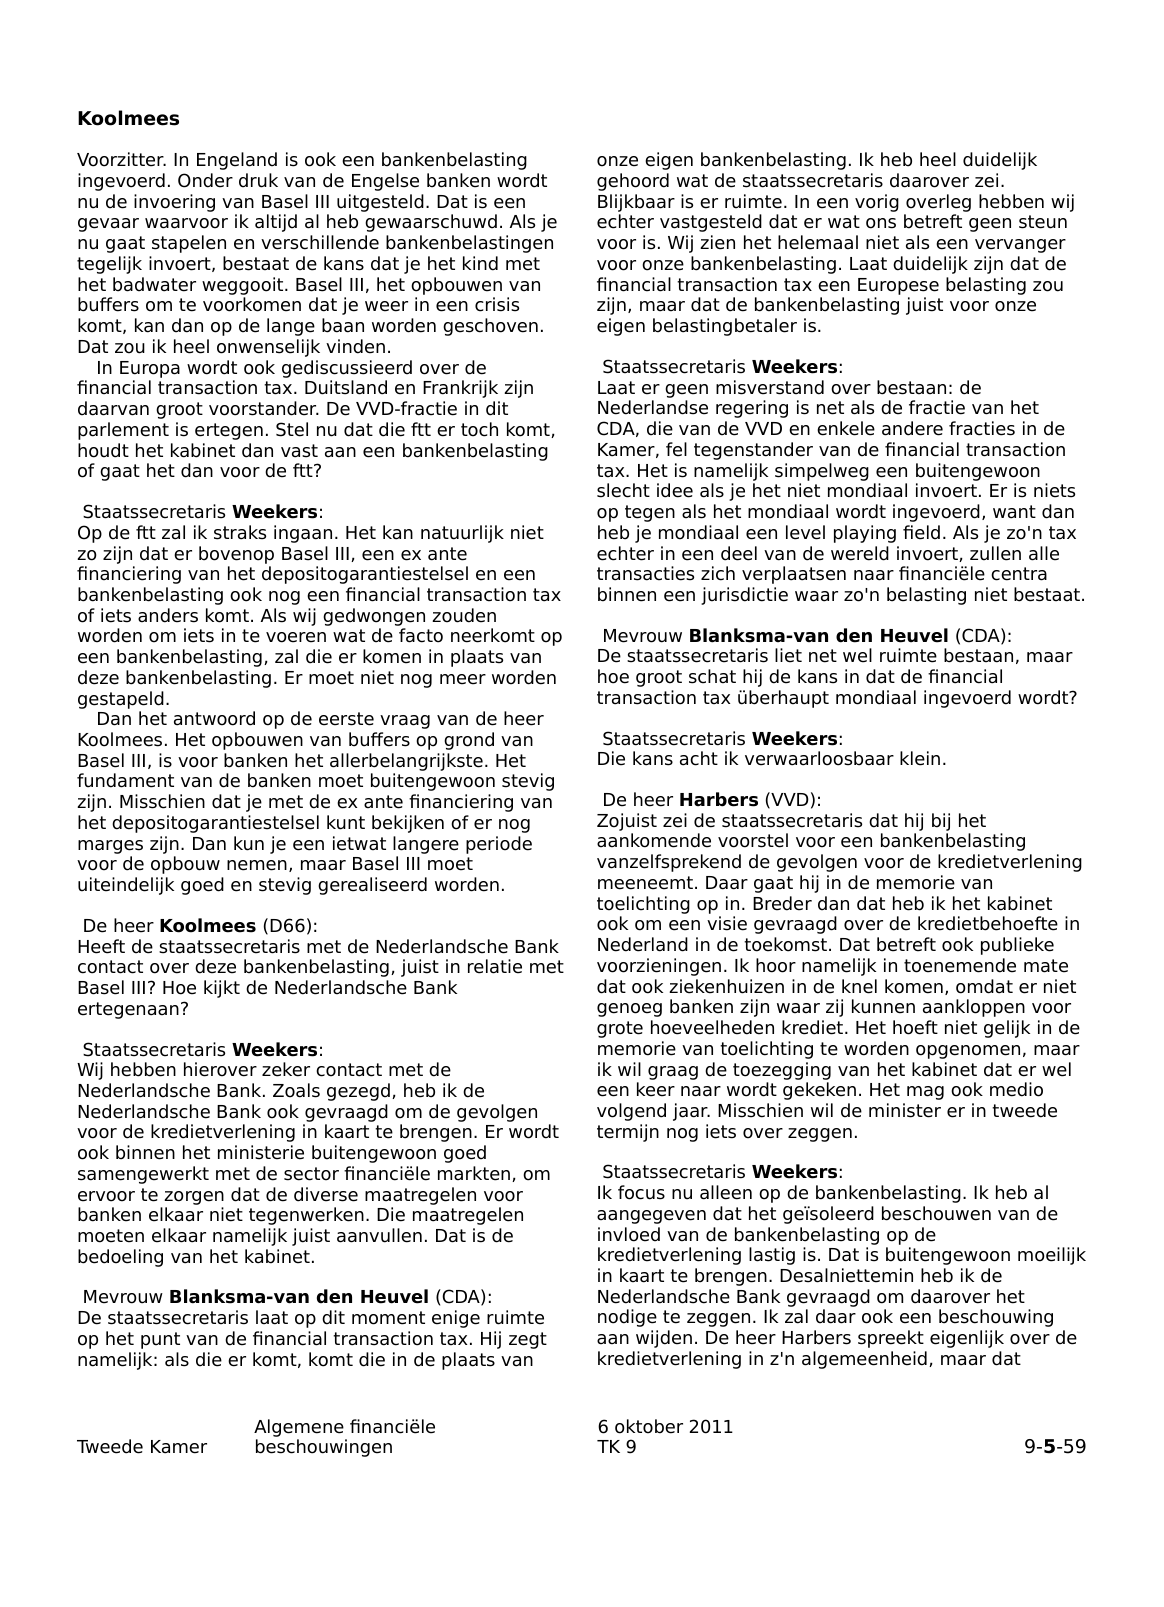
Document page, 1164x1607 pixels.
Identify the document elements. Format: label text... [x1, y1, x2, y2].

text Op de ftt zal ik straks ingaan. Het kan natuurlijk niet zo zijn dat er bovenop Basel III, een ex ante financiering van het depositogarantiestelsel en een bankenbelasting ook nog een financial transaction tax of iets anders komt. Als wij gedwongen zouden worden om iets in te voeren wat de facto neerkomt op een bankenbelasting, zal die er komen in plaats van deze bankenbelasting. Er moet niet nog meer worden gestapeld. [77, 523, 567, 709]
text Voorzitter. In Engeland is ook een bankenbelasting ingevoerd. Onder druk van de Engelse banken wordt nu de invoering van Basel III uitgesteld. Dat is een gevaar waarvoor ik altijd al heb gewaarschuwd. Als je nu gaat stapelen en verschillende bankenbelastingen tegelijk invoert, bestaat de kans dat je het kind met het badwater weggooit. Basel III, het opbouwen van buffers om te voorkomen dat je weer in een crisis komt, kan dan op de lange baan worden geschoven. Dat zou ik heel onwenselijk vinden. [77, 150, 567, 357]
text Zojuist zei de staatssecretaris dat hij bij het aankomende voorstel voor een bankenbelasting vanzelfsprekend de gevolgen voor de kredietverlening meeneemt. Daar gaat hij in de memorie van toelichting op in. Breder dan dat heb ik het kabinet ook om een visie gevraagd over de kredietbehoefte in Nederland in de toekomst. Dat betreft ook publieke voorzieningen. Ik hoor namelijk in toenemende mate dat ook ziekenhuizen in de knel komen, omdat er niet genoeg banken zijn waar zij kunnen aankloppen voor grote hoeveelheden krediet. Het hoeft niet gelijk in de memorie van toelichting te worden opgenomen, maar ik wil graag de toezegging van het kabinet dat er wel een keer naar wordt gekeken. Het mag ook medio volgend jaar. Misschien wil de minister er in tweede termijn nog iets over zeggen. [596, 811, 1087, 1142]
text Mevrouw Blanksma-van den Heuvel (CDA): [596, 626, 1087, 646]
text Dan het antwoord op de eerste vraag van de heer Koolmees. Het opbouwen van buffers op grond van Basel III, is voor banken het allerbelangrijkste. Het fundament van de banken moet buitengewoon stevig zijn. Misschien dat je met de ex ante financiering van het depositogarantiestelsel kunt bekijken of er nog marges zijn. Dan kun je een ietwat langere periode voor de opbouw nemen, maar Basel III moet uiteindelijk goed en stevig gerealiseerd worden. [77, 709, 567, 896]
text De heer Koolmees (D66): [77, 916, 567, 936]
text Staatssecretaris Weekers: [596, 357, 1087, 377]
text Die kans acht ik verwaarloosbaar klein. [596, 749, 1087, 770]
text In Europa wordt ook gediscussieerd over de financial transaction tax. Duitsland en Frankrijk zijn daarvan groot voorstander. De VVD-fractie in dit parlement is ertegen. Stel nu dat die ftt er toch komt, houdt het kabinet dan vast aan een bankenbelasting of gaat het dan voor de ftt? [77, 357, 567, 482]
text De staatssecretaris liet net wel ruimte bestaan, maar hoe groot schat hij de kans in dat de financial transaction tax überhaupt mondiaal ingevoerd wordt? [596, 646, 1087, 708]
text Wij hebben hierover zeker contact met de Nederlandsche Bank. Zoals gezegd, heb ik de Nederlandsche Bank ook gevraagd om de gevolgen voor de kredietverlening in kaart te brengen. Er wordt ook binnen het ministerie buitengewoon goed samengewerkt met de sector financiële markten, om ervoor te zorgen dat de diverse maatregelen voor banken elkaar niet tegenwerken. Die maatregelen moeten elkaar namelijk juist aanvullen. Dat is de bedoeling van het kabinet. [77, 1060, 567, 1267]
text Staatssecretaris Weekers: [77, 1039, 567, 1060]
text Staatssecretaris Weekers: [596, 1162, 1087, 1183]
text De staatssecretaris laat op dit moment enige ruimte op het punt van de financial transaction tax. Hij zegt namelijk: als die er komt, komt die in de plaats van [77, 1308, 567, 1370]
text Mevrouw Blanksma-van den Heuvel (CDA): [77, 1287, 567, 1308]
text Ik focus nu alleen op de bankenbelasting. Ik heb al aangegeven dat het geïsoleerd beschouwen van de invloed van de bankenbelasting op de kredietverlening lastig is. Dat is buitengewoon moeilijk in kaart te brengen. Desalniettemin heb ik de Nederlandsche Bank gevraagd om daarover het nodige te zeggen. Ik zal daar ook een beschouwing aan wijden. De heer Harbers spreekt eigenlijk over de kredietverlening in z'n algemeenheid, maar dat [596, 1183, 1087, 1369]
text onze eigen bankenbelasting. Ik heb heel duidelijk gehoord wat de staatssecretaris daarover zei. Blijkbaar is er ruimte. In een vorig overleg hebben wij echter vastgesteld dat er wat ons betreft geen steun voor is. Wij zien het helemaal niet als een vervanger voor onze bankenbelasting. Laat duidelijk zijn dat de financial transaction tax een Europese belasting zou zijn, maar dat de bankenbelasting juist voor onze eigen belastingbetaler is. [596, 150, 1087, 337]
text De heer Harbers (VVD): [596, 790, 1087, 811]
text Staatssecretaris Weekers: [77, 502, 567, 523]
text Laat er geen misverstand over bestaan: de Nederlandse regering is net als de fractie van het CDA, die van de VVD en enkele andere fracties in de Kamer, fel tegenstander van de financial transaction tax. Het is namelijk simpelweg een buitengewoon slecht idee als je het niet mondiaal invoert. Er is niets op tegen als het mondiaal wordt ingevoerd, want dan heb je mondiaal een level playing field. Als je zo'n tax echter in een deel van de wereld invoert, zullen alle transacties zich verplaatsen naar financiële centra binnen een jurisdictie waar zo'n belasting niet bestaat. [596, 377, 1087, 606]
text Heeft de staatssecretaris met de Nederlandsche Bank contact over deze bankenbelasting, juist in relatie met Basel III? Hoe kijkt de Nederlandsche Bank ertegenaan? [77, 936, 567, 1019]
text Staatssecretaris Weekers: [596, 728, 1087, 749]
